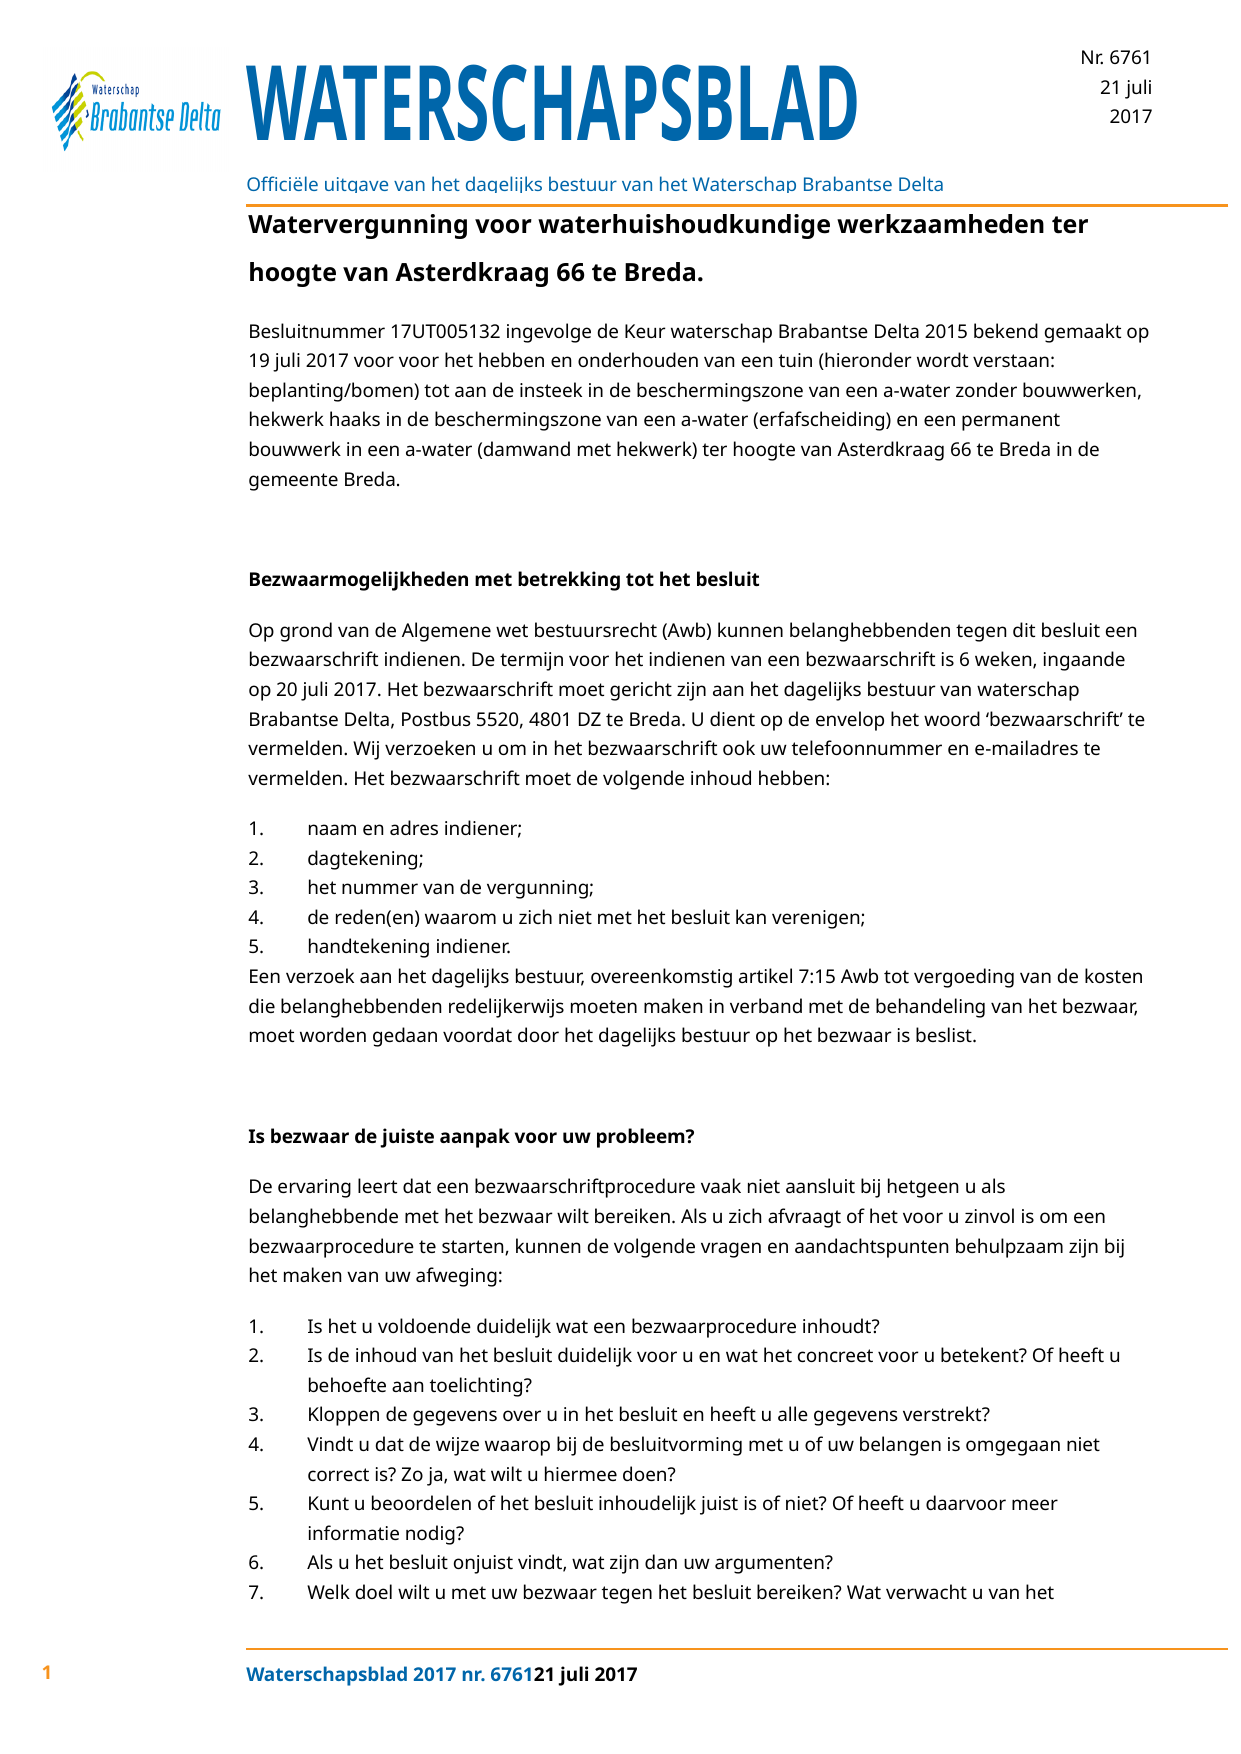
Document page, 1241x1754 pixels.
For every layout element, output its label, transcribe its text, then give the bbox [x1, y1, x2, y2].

list dagtekening; [248, 845, 1152, 871]
list Vindt u dat de wijze waarop bij de besluitvorming met u of uw belangen is omgegaan niet correct is? Zo ja, wat wilt u hiermee doen? [248, 1431, 1152, 1487]
text Een verzoek aan het dagelijks bestuur, overeenkomstig artikel 7:15 Awb tot vergoeding van de kosten die belanghebbenden redelijkerwijs moeten maken in verband met de behandeling van het bezwaar, moet worden gedaan voordat door het dagelijks bestuur op het bezwaar is beslist. [248, 963, 1152, 1048]
list handtekening indiener. [248, 934, 1152, 959]
list het nummer van de vergunning; [248, 874, 1152, 900]
text Op grond van de Algemene wet bestuursrecht (Awb) kunnen belanghebbenden tegen dit besluit een bezwaarschrift indienen. De termijn voor het indienen van een bezwaarschrift is 6 weken, ingaande op 20 juli 2017. Het bezwaarschrift moet gericht zijn aan het dagelijks bestuur van waterschap Brabantse Delta, Postbus 5520, 4801 DZ te Breda. U dient op de envelop het woord ‘bezwaarschrift’ te vermelden. Wij verzoeken u om in het bezwaarschrift ook uw telefoonnummer en e‑mailadres te vermelden. Het bezwaarschrift moet de volgende inhoud hebben: [248, 617, 1152, 791]
list Welk doel wilt u met uw bezwaar tegen het besluit bereiken? Wat verwacht u van het [248, 1579, 1152, 1605]
list Is de inhoud van het besluit duidelijk voor u en wat het concreet voor u betekent? Of heeft u behoefte aan toelichting? [248, 1342, 1152, 1398]
list de reden(en) waarom u zich niet met het besluit kan verenigen; [248, 904, 1152, 930]
picture [41, 47, 231, 172]
list Kunt u beoordelen of het besluit inhoudelijk juist is of niet? Of heeft u daarvoor meer informatie nodig? [248, 1490, 1152, 1546]
list Is het u voldoende duidelijk wat een bezwaarprocedure inhoudt? [248, 1313, 1152, 1339]
list Kloppen de gegevens over u in het besluit en heeft u alle gegevens verstrekt? [248, 1402, 1152, 1427]
text Besluitnummer 17UT005132 ingevolge de Keur waterschap Brabantse Delta 2015 bekend gemaakt op 19 juli 2017 voor voor het hebben en onderhouden van een tuin (hieronder wordt verstaan: beplanting/bomen) tot aan de insteek in de beschermingszone van een a-water zonder bouwwerken, hekwerk haaks in de beschermingszone van een a-water (erfafscheiding) en een permanent bouwwerk in een a-water (damwand met hekwerk) ter hoogte van Asterdkraag 66 te Breda in de gemeente Breda. [248, 318, 1152, 492]
text Bezwaarmogelijkheden met betrekking tot het besluit [248, 567, 1152, 592]
text Is bezwaar de juiste aanpak voor uw probleem? [248, 1123, 1152, 1149]
text Watervergunning voor waterhuishoudkundige werkzaamheden ter hoogte van Asterdkraag 66 te Breda. [248, 207, 1152, 288]
list naam en adres indiener; [248, 815, 1152, 841]
text De ervaring leert dat een bezwaarschriftprocedure vaak niet aansluit bij hetgeen u als belanghebbende met het bezwaar wilt bereiken. Als u zich afvraagt of het voor u zinvol is om een bezwaarprocedure te starten, kunnen de volgende vragen en aandachtspunten behulpzaam zijn bij het maken van uw afweging: [248, 1174, 1152, 1288]
list Als u het besluit onjuist vindt, wat zijn dan uw argumenten? [248, 1549, 1152, 1575]
